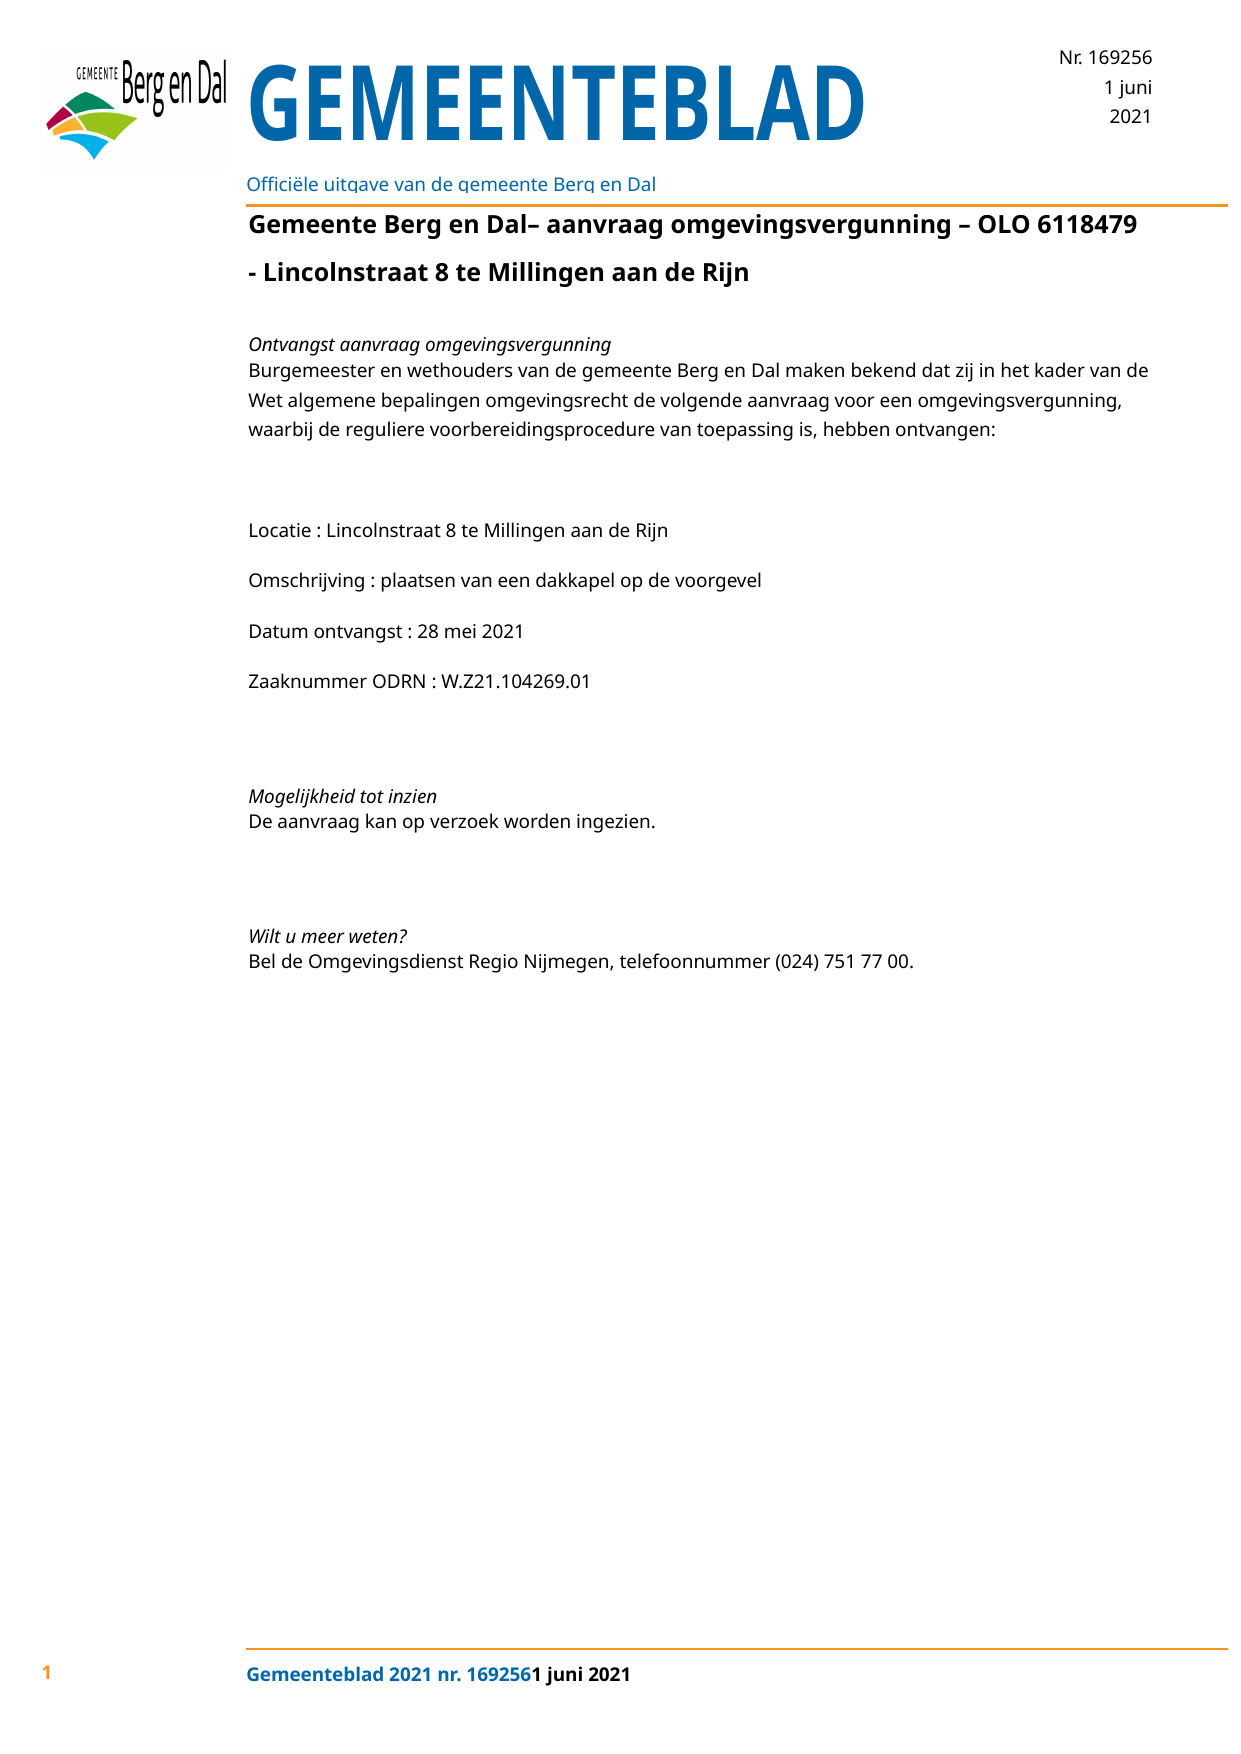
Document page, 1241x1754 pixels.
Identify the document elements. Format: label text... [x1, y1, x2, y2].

text Zaaknummer ODRN : W.Z21.104269.01 [248, 668, 1152, 694]
text De aanvraag kan op verzoek worden ingezien. [248, 808, 1152, 834]
text Wilt u meer weten? [248, 923, 1152, 949]
text Datum ontvangst : 28 mei 2021 [248, 618, 1152, 644]
text Gemeente Berg en Dal– aanvraag omgevingsvergunning – OLO 6118479 - Lincolnstraat 8 te Millingen aan de Rijn [248, 207, 1152, 288]
picture [41, 47, 231, 172]
text Bel de Omgevingsdienst Regio Nijmegen, telefoonnummer (024) 751 77 00. [248, 949, 1152, 974]
text Ontvangst aanvraag omgevingsvergunning [248, 331, 1152, 357]
text Mogelijkheid tot inzien [248, 783, 1152, 808]
text Omschrijving : plaatsen van een dakkapel op de voorgevel [248, 568, 1152, 593]
text Burgemeester en wethouders van de gemeente Berg en Dal maken bekend dat zij in het kader van de Wet algemene bepalingen omgevingsrecht de volgende aanvraag voor een omgevingsvergunning, waarbij de reguliere voorbereidingsprocedure van toepassing is, hebben ontvangen: [248, 357, 1152, 442]
text Locatie : Lincolnstraat 8 te Millingen aan de Rijn [248, 517, 1152, 543]
